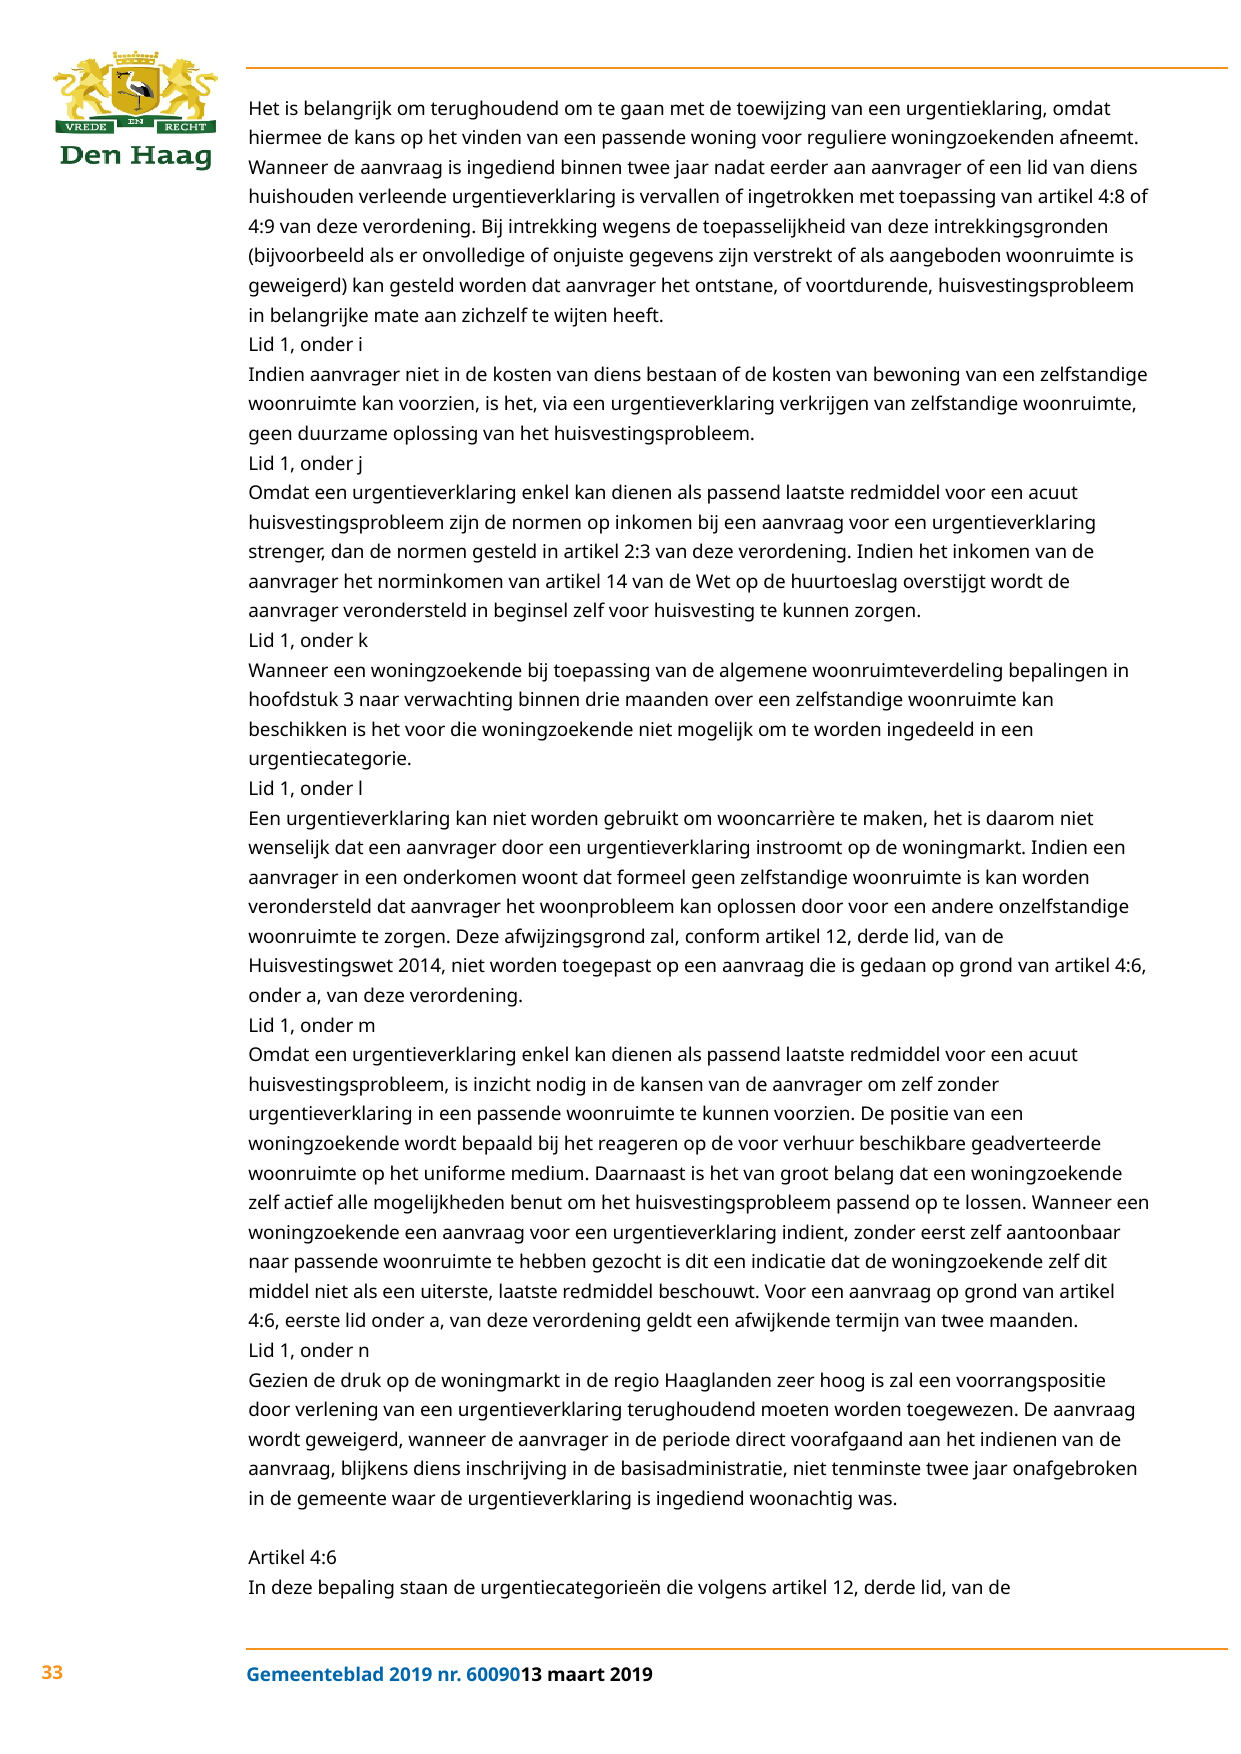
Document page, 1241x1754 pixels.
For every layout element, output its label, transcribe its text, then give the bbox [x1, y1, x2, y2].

text Het is belangrijk om terughoudend om te gaan met de toewijzing van een urgentieklaring, omdat hiermee de kans op het vinden van een passende woning voor reguliere woningzoekenden afneemt. Wanneer de aanvraag is ingediend binnen twee jaar nadat eerder aan aanvrager of een lid van diens huishouden verleende urgentieverklaring is vervallen of ingetrokken met toepassing van artikel 4:8 of 4:9 van deze verordening. Bij intrekking wegens de toepasselijkheid van deze intrekkingsgronden (bijvoorbeeld als er onvolledige of onjuiste gegevens zijn verstrekt of als aangeboden woonruimte is geweigerd) kan gesteld worden dat aanvrager het ontstane, of voortdurende, huisvestingsprobleem in belangrijke mate aan zichzelf te wijten heeft. [248, 95, 1152, 328]
text Lid 1, onder i [248, 331, 1152, 357]
text In deze bepaling staan de urgentiecategorieën die volgens artikel 12, derde lid, van de [248, 1574, 1152, 1600]
text Artikel 4:6 [248, 1544, 1152, 1570]
text Indien aanvrager niet in de kosten van diens bestaan of de kosten van bewoning van een zelfstandige woonruimte kan voorzien, is het, via een urgentieverklaring verkrijgen van zelfstandige woonruimte, geen duurzame oplossing van het huisvestingsprobleem. [248, 361, 1152, 446]
text Lid 1, onder k [248, 627, 1152, 653]
text Gezien de druk op de woningmarkt in de regio Haaglanden zeer hoog is zal een voorrangspositie door verlening van een urgentieverklaring terughoudend moeten worden toegewezen. De aanvraag wordt geweigerd, wanneer de aanvrager in de periode direct voorafgaand aan het indienen van de aanvraag, blijkens diens inschrijving in de basisadministratie, niet tenminste twee jaar onafgebroken in de gemeente waar de urgentieverklaring is ingediend woonachtig was. [248, 1367, 1152, 1511]
picture [41, 47, 231, 172]
text Wanneer een woningzoekende bij toepassing van de algemene woonruimteverdeling bepalingen in hoofdstuk 3 naar verwachting binnen drie maanden over een zelfstandige woonruimte kan beschikken is het voor die woningzoekende niet mogelijk om te worden ingedeeld in een urgentiecategorie. [248, 657, 1152, 771]
text Omdat een urgentieverklaring enkel kan dienen als passend laatste redmiddel voor een acuut huisvestingsprobleem, is inzicht nodig in de kansen van de aanvrager om zelf zonder urgentieverklaring in een passende woonruimte te kunnen voorzien. De positie van een woningzoekende wordt bepaald bij het reageren op de voor verhuur beschikbare geadverteerde woonruimte op het uniforme medium. Daarnaast is het van groot belang dat een woningzoekende zelf actief alle mogelijkheden benut om het huisvestingsprobleem passend op te lossen. Wanneer een woningzoekende een aanvraag voor een urgentieverklaring indient, zonder eerst zelf aantoonbaar naar passende woonruimte te hebben gezocht is dit een indicatie dat de woningzoekende zelf dit middel niet als een uiterste, laatste redmiddel beschouwt. Voor een aanvraag op grond van artikel 4:6, eerste lid onder a, van deze verordening geldt een afwijkende termijn van twee maanden. [248, 1041, 1152, 1333]
text Lid 1, onder n [248, 1337, 1152, 1363]
text Een urgentieverklaring kan niet worden gebruikt om wooncarrière te maken, het is daarom niet wenselijk dat een aanvrager door een urgentieverklaring instroomt op de woningmarkt. Indien een aanvrager in een onderkomen woont dat formeel geen zelfstandige woonruimte is kan worden verondersteld dat aanvrager het woonprobleem kan oplossen door voor een andere onzelfstandige woonruimte te zorgen. Deze afwijzingsgrond zal, conform artikel 12, derde lid, van de Huisvestingswet 2014, niet worden toegepast op een aanvraag die is gedaan op grond van artikel 4:6, onder a, van deze verordening. [248, 805, 1152, 1008]
text Omdat een urgentieverklaring enkel kan dienen als passend laatste redmiddel voor een acuut huisvestingsprobleem zijn de normen op inkomen bij een aanvraag voor een urgentieverklaring strenger, dan de normen gesteld in artikel 2:3 van deze verordening. Indien het inkomen van de aanvrager het norminkomen van artikel 14 van de Wet op de huurtoeslag overstijgt wordt de aanvrager verondersteld in beginsel zelf voor huisvesting te kunnen zorgen. [248, 479, 1152, 623]
text Lid 1, onder m [248, 1012, 1152, 1038]
text Lid 1, onder l [248, 775, 1152, 801]
text Lid 1, onder j [248, 450, 1152, 476]
